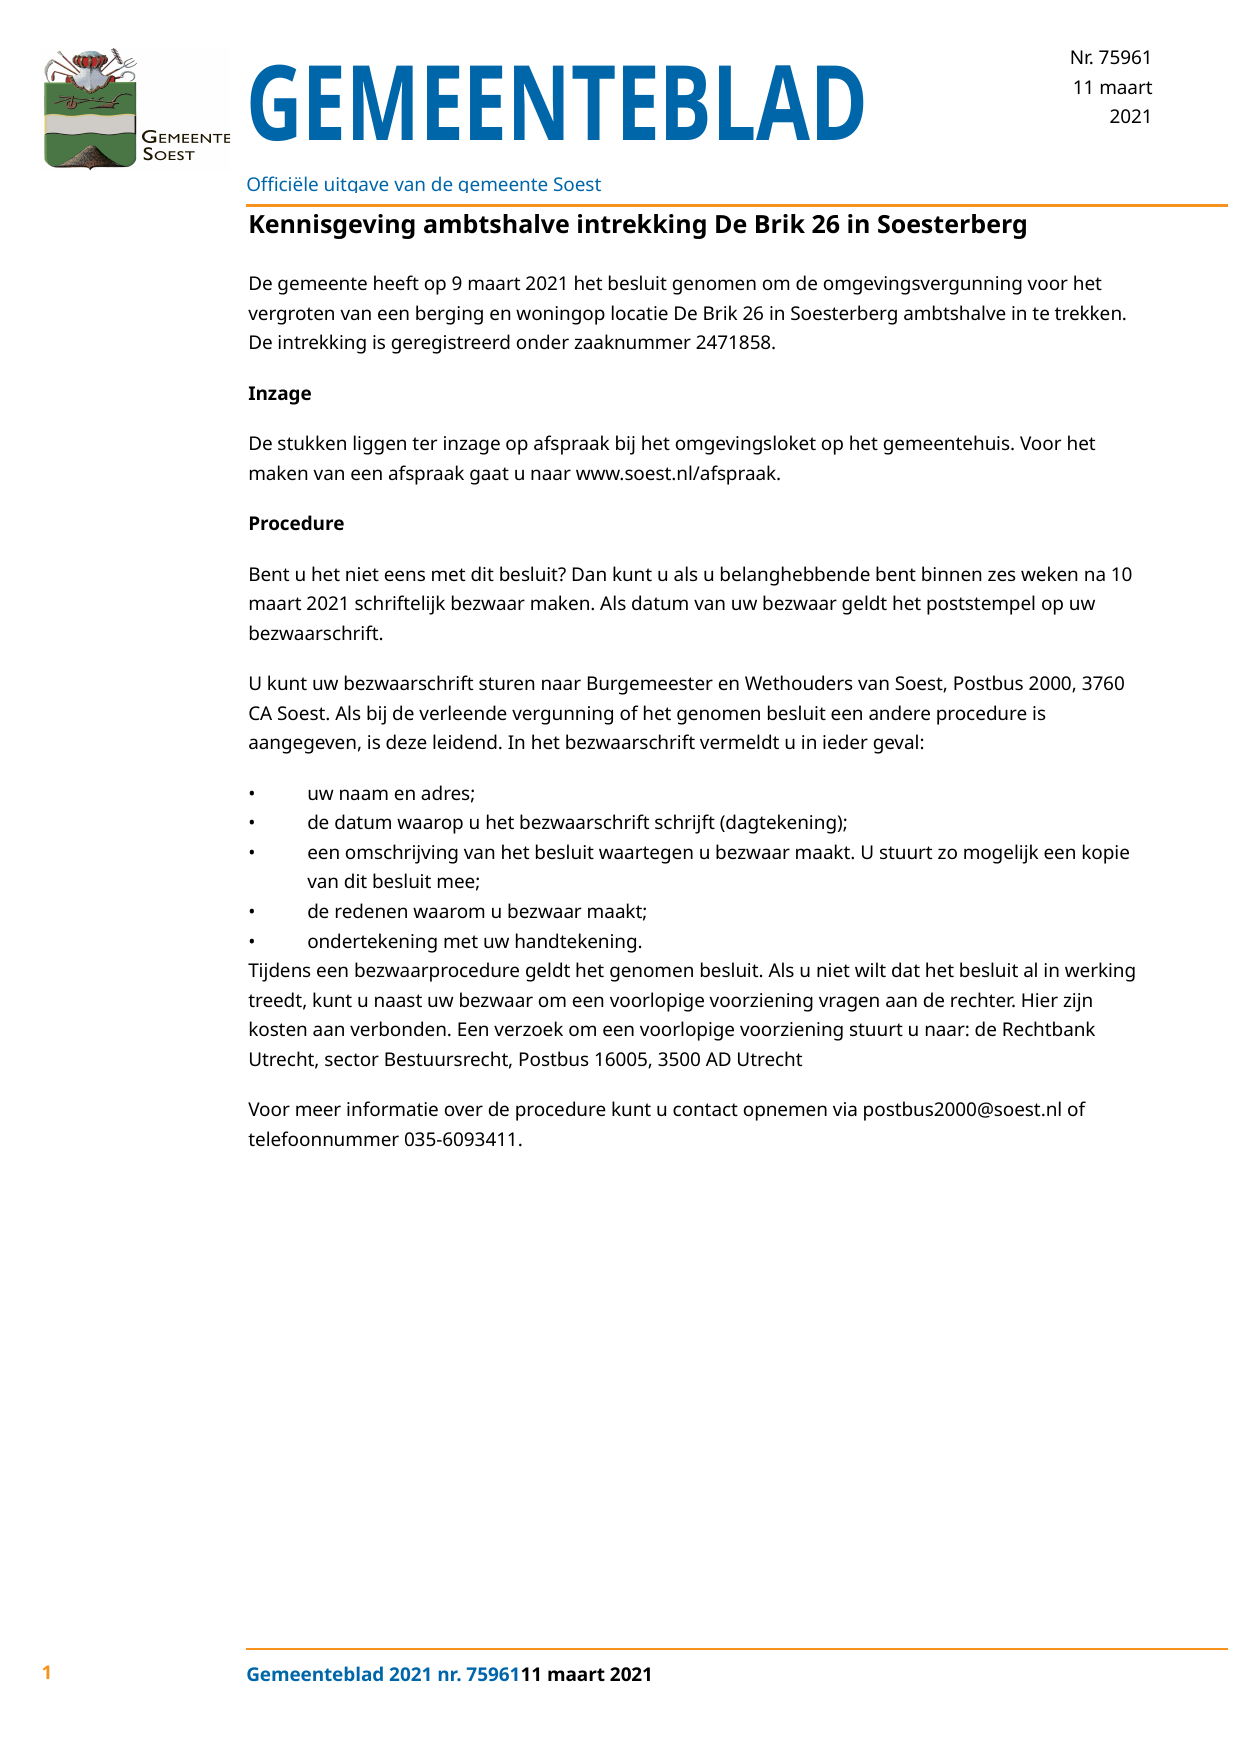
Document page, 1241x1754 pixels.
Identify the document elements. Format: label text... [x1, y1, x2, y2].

list de datum waarop u het bezwaarschrift schrijft (dagtekening); [248, 809, 1152, 835]
text U kunt uw bezwaarschrift sturen naar Burgemeester en Wethouders van Soest, Postbus 2000, 3760 CA Soest. Als bij de verleende vergunning of het genomen besluit een andere procedure is aangegeven, is deze leidend. In het bezwaarschrift vermeldt u in ieder geval: [248, 670, 1152, 755]
picture [41, 47, 231, 172]
text Bent u het niet eens met dit besluit? Dan kunt u als u belanghebbende bent binnen zes weken na 10 maart 2021 schriftelijk bezwaar maken. Als datum van uw bezwaar geldt het poststempel op uw bezwaarschrift. [248, 561, 1152, 646]
list ondertekening met uw handtekening. [248, 928, 1152, 953]
list een omschrijving van het besluit waartegen u bezwaar maakt. U stuurt zo mogelijk een kopie van dit besluit mee; [248, 839, 1152, 894]
text Voor meer informatie over de procedure kunt u contact opnemen via postbus2000@soest.nl of telefoonnummer 035-6093411. [248, 1097, 1152, 1152]
text Procedure [248, 510, 1152, 536]
text Kennisgeving ambtshalve intrekking De Brik 26 in Soesterberg [248, 207, 1152, 241]
text Tijdens een bezwaarprocedure geldt het genomen besluit. Als u niet wilt dat het besluit al in werking treedt, kunt u naast uw bezwaar om een voorlopige voorziening vragen aan de rechter. Hier zijn kosten aan verbonden. Een verzoek om een voorlopige voorziening stuurt u naar: de Rechtbank Utrecht, sector Bestuursrecht, Postbus 16005, 3500 AD Utrecht [248, 957, 1152, 1072]
text Inzage [248, 380, 1152, 406]
list de redenen waarom u bezwaar maakt; [248, 898, 1152, 924]
list uw naam en adres; [248, 780, 1152, 806]
text De gemeente heeft op 9 maart 2021 het besluit genomen om de omgevingsvergunning voor het vergroten van een berging en woningop locatie De Brik 26 in Soesterberg ambtshalve in te trekken. De intrekking is geregistreerd onder zaaknummer 2471858. [248, 270, 1152, 355]
text De stukken liggen ter inzage op afspraak bij het omgevingsloket op het gemeentehuis. Voor het maken van een afspraak gaat u naar www.soest.nl/afspraak. [248, 430, 1152, 486]
